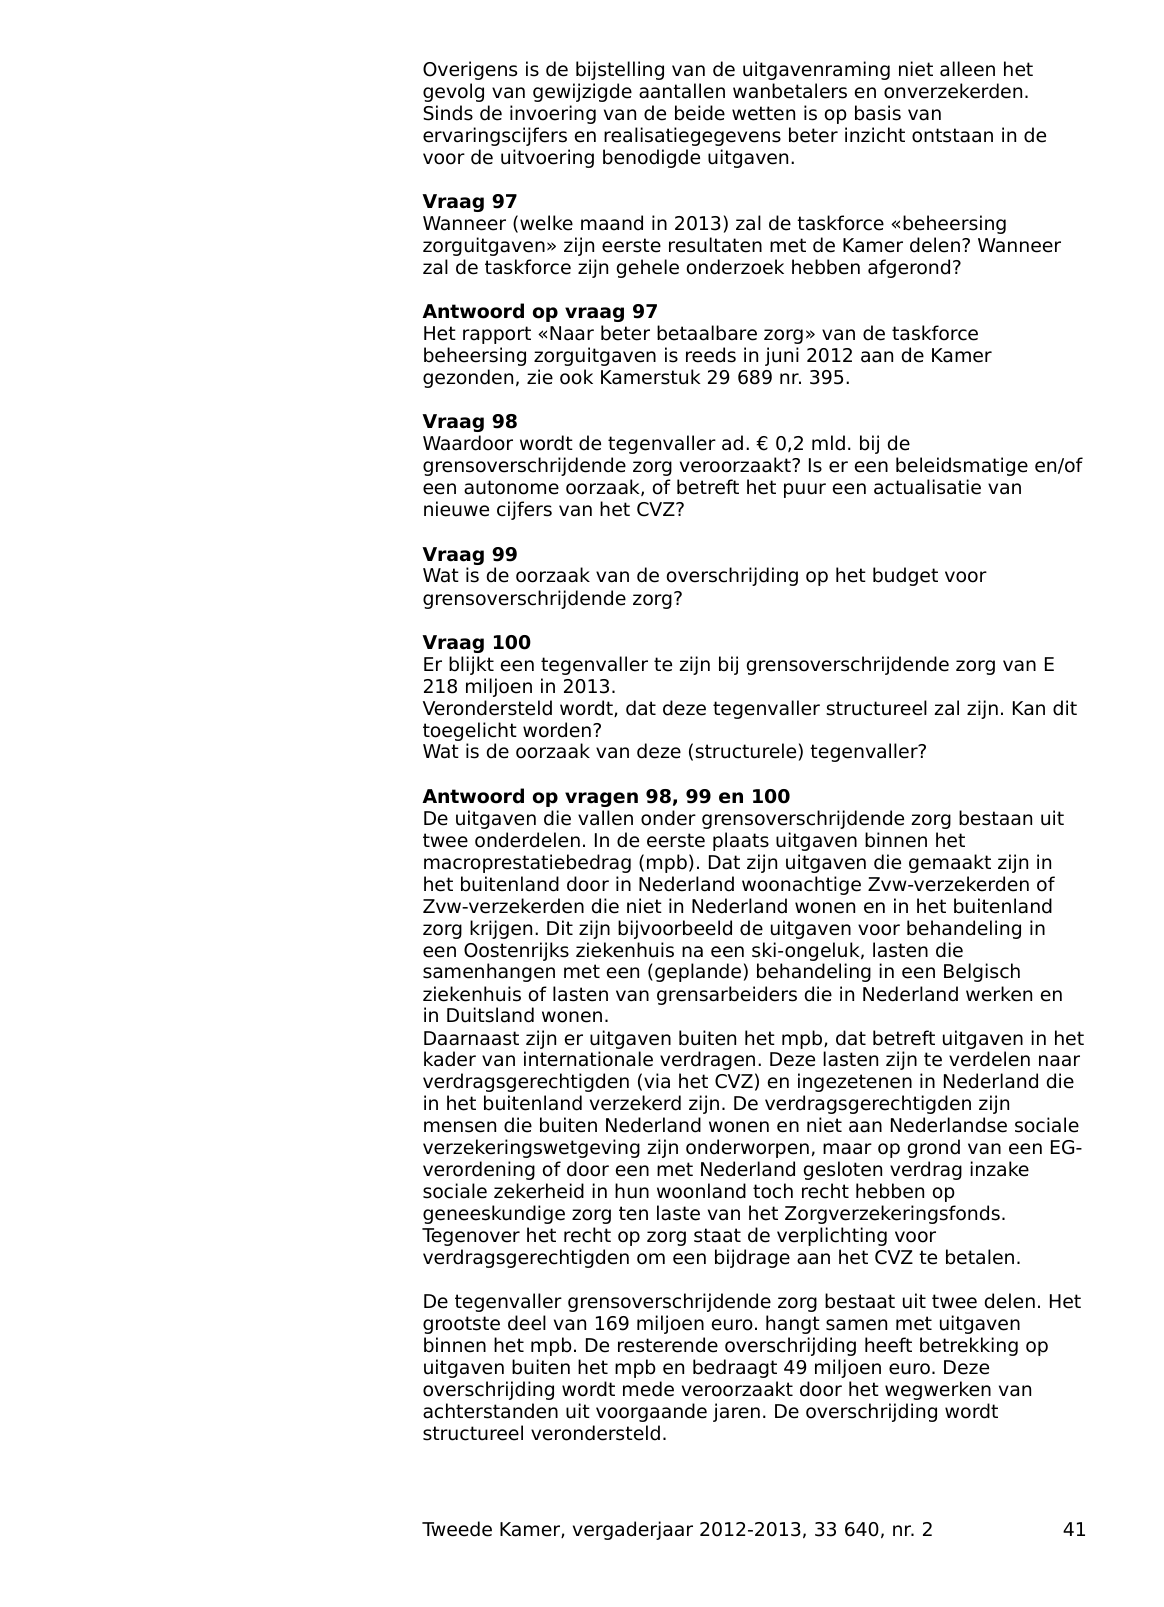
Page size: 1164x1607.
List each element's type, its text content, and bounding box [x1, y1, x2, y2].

text Wanneer (welke maand in 2013) zal de taskforce «beheersing zorguitgaven» zijn eerste resultaten met de Kamer delen? Wanneer zal de taskforce zijn gehele onderzoek hebben afgerond? [422, 213, 1087, 279]
text Waardoor wordt de tegenvaller ad. € 0,2 mld. bij de grensoverschrijdende zorg veroorzaakt? Is er een beleidsmatige en/of een autonome oorzaak, of betreft het puur een actualisatie van nieuwe cijfers van het CVZ? [422, 433, 1087, 521]
text Vraag 100 [422, 632, 1087, 653]
text Daarnaast zijn er uitgaven buiten het mpb, dat betreft uitgaven in het kader van internationale verdragen. Deze lasten zijn te verdelen naar verdragsgerechtigden (via het CVZ) en ingezetenen in Nederland die in het buitenland verzekerd zijn. De verdragsgerechtigden zijn mensen die buiten Nederland wonen en niet aan Nederlandse sociale verzekeringswetgeving zijn onderworpen, maar op grond van een EG-verordening of door een met Nederland gesloten verdrag inzake sociale zekerheid in hun woonland toch recht hebben op geneeskundige zorg ten laste van het Zorgverzekeringsfonds. Tegenover het recht op zorg staat de verplichting voor verdragsgerechtigden om een bijdrage aan het CVZ te betalen. [422, 1027, 1087, 1269]
text De tegenvaller grensoverschrijdende zorg bestaat uit twee delen. Het grootste deel van 169 miljoen euro. hangt samen met uitgaven binnen het mpb. De resterende overschrijding heeft betrekking op uitgaven buiten het mpb en bedraagt 49 miljoen euro. Deze overschrijding wordt mede veroorzaakt door het wegwerken van achterstanden uit voorgaande jaren. De overschrijding wordt structureel verondersteld. [422, 1291, 1087, 1445]
text De uitgaven die vallen onder grensoverschrijdende zorg bestaan uit twee onderdelen. In de eerste plaats uitgaven binnen het macroprestatiebedrag (mpb). Dat zijn uitgaven die gemaakt zijn in het buitenland door in Nederland woonachtige Zvw-verzekerden of Zvw-verzekerden die niet in Nederland wonen en in het buitenland zorg krijgen. Dit zijn bijvoorbeeld de uitgaven voor behandeling in een Oostenrijks ziekenhuis na een ski-ongeluk, lasten die samenhangen met een (geplande) behandeling in een Belgisch ziekenhuis of lasten van grensarbeiders die in Nederland werken en in Duitsland wonen. [422, 808, 1087, 1027]
text Antwoord op vraag 97 [422, 301, 1087, 323]
text Overigens is de bijstelling van de uitgavenraming niet alleen het gevolg van gewijzigde aantallen wanbetalers en onverzekerden. Sinds de invoering van de beide wetten is op basis van ervaringscijfers en realisatiegegevens beter inzicht ontstaan in de voor de uitvoering benodigde uitgaven. [422, 59, 1087, 169]
text Wat is de oorzaak van deze (structurele) tegenvaller? [422, 741, 1087, 763]
text Het rapport «Naar beter betaalbare zorg» van de taskforce beheersing zorguitgaven is reeds in juni 2012 aan de Kamer gezonden, zie ook Kamerstuk 29 689 nr. 395. [422, 323, 1087, 389]
text Vraag 97 [422, 191, 1087, 213]
text Vraag 98 [422, 411, 1087, 433]
text Vraag 99 [422, 543, 1087, 565]
text Er blijkt een tegenvaller te zijn bij grensoverschrijdende zorg van E 218 miljoen in 2013. [422, 653, 1087, 697]
text Antwoord op vragen 98, 99 en 100 [422, 786, 1087, 808]
text Verondersteld wordt, dat deze tegenvaller structureel zal zijn. Kan dit toegelicht worden? [422, 697, 1087, 741]
text Wat is de oorzaak van de overschrijding op het budget voor grensoverschrijdende zorg? [422, 565, 1087, 609]
